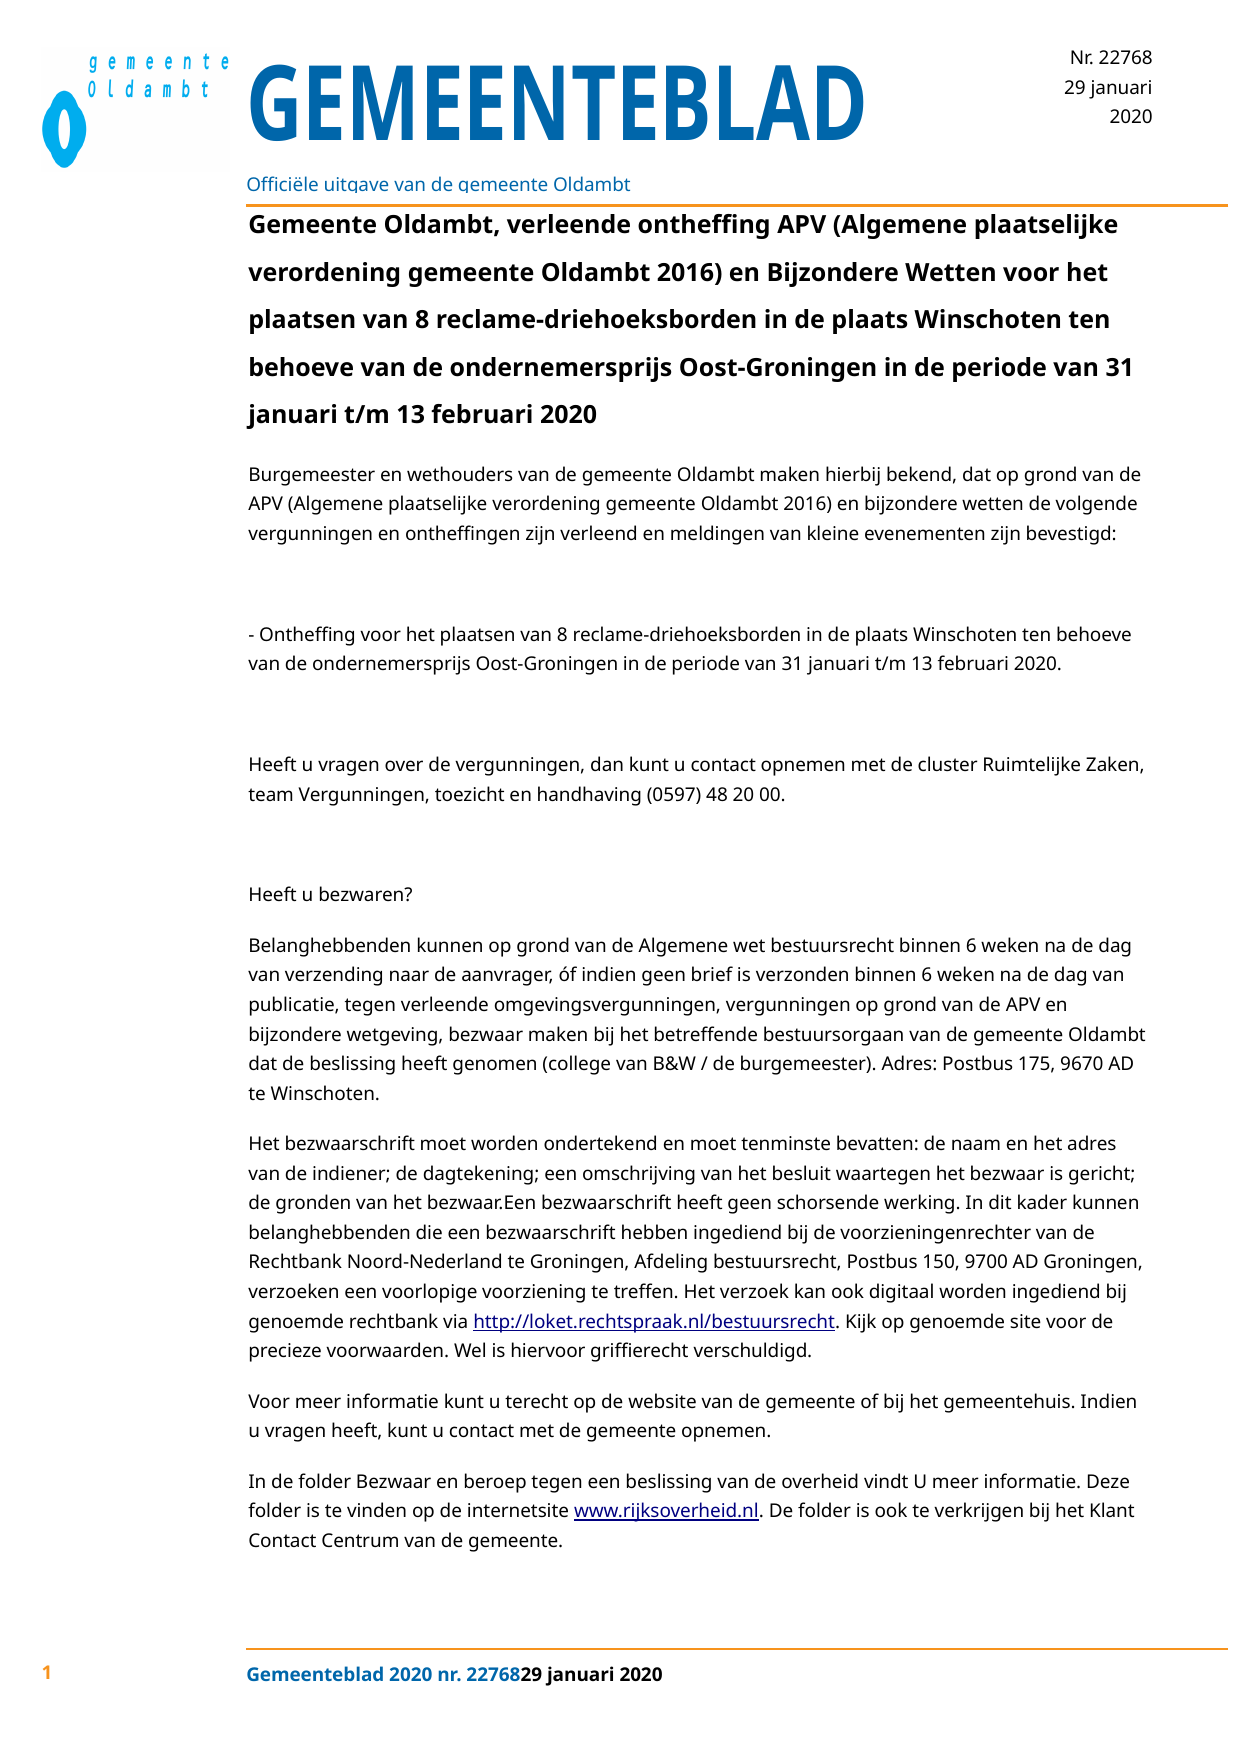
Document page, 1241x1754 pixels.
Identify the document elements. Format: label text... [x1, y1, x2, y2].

text Voor meer informatie kunt u terecht op de website van de gemeente of bij het gemeentehuis. Indien u vragen heeft, kunt u contact met de gemeente opnemen. [248, 1388, 1152, 1443]
text Het bezwaarschrift moet worden ondertekend en moet tenminste bevatten: de naam en het adres van de indiener; de dagtekening; een omschrijving van het besluit waartegen het bezwaar is gericht; de gronden van het bezwaar.Een bezwaarschrift heeft geen schorsende werking. In dit kader kunnen belanghebbenden die een bezwaarschrift hebben ingediend bij de voorzieningenrechter van de Rechtbank Noord-Nederland te Groningen, Afdeling bestuursrecht, Postbus 150, 9700 AD Groningen, verzoeken een voorlopige voorziening te treffen. Het verzoek kan ook digitaal worden ingediend bij genoemde rechtbank via http://loket.rechtspraak.nl/bestuursrecht. Kijk op genoemde site voor de precieze voorwaarden. Wel is hiervoor griffierecht verschuldigd. [248, 1130, 1152, 1363]
picture [41, 47, 231, 172]
text Burgemeester en wethouders van de gemeente Oldambt maken hierbij bekend, dat op grond van de APV (Algemene plaatselijke verordening gemeente Oldambt 2016) en bijzondere wetten de volgende vergunningen en ontheffingen zijn verleend en meldingen van kleine evenementen zijn bevestigd: [248, 461, 1152, 546]
text In de folder Bezwaar en beroep tegen een beslissing van de overheid vindt U meer informatie. Deze folder is te vinden op de internetsite www.rijksoverheid.nl. De folder is ook te verkrijgen bij het Klant Contact Centrum van de gemeente. [248, 1468, 1152, 1553]
text Gemeente Oldambt, verleende ontheffing APV (Algemene plaatselijke verordening gemeente Oldambt 2016) en Bijzondere Wetten voor het plaatsen van 8 reclame-driehoeksborden in de plaats Winschoten ten behoeve van de ondernemersprijs Oost-Groningen in de periode van 31 januari t/m 13 februari 2020 [248, 207, 1152, 431]
text Heeft u vragen over de vergunningen, dan kunt u contact opnemen met de cluster Ruimtelijke Zaken, team Vergunningen, toezicht en handhaving (0597) 48 20 00. [248, 751, 1152, 806]
text - Ontheffing voor het plaatsen van 8 reclame-driehoeksborden in de plaats Winschoten ten behoeve van de ondernemersprijs Oost-Groningen in de periode van 31 januari t/m 13 februari 2020. [248, 621, 1152, 676]
text Belanghebbenden kunnen op grond van de Algemene wet bestuursrecht binnen 6 weken na de dag van verzending naar de aanvrager, óf indien geen brief is verzonden binnen 6 weken na de dag van publicatie, tegen verleende omgevingsvergunningen, vergunningen op grond van de APV en bijzondere wetgeving, bezwaar maken bij het betreffende bestuursorgaan van de gemeente Oldambt dat de beslissing heeft genomen (college van B&W / de burgemeester). Adres: Postbus 175, 9670 AD te Winschoten. [248, 932, 1152, 1106]
text Heeft u bezwaren? [248, 882, 1152, 907]
